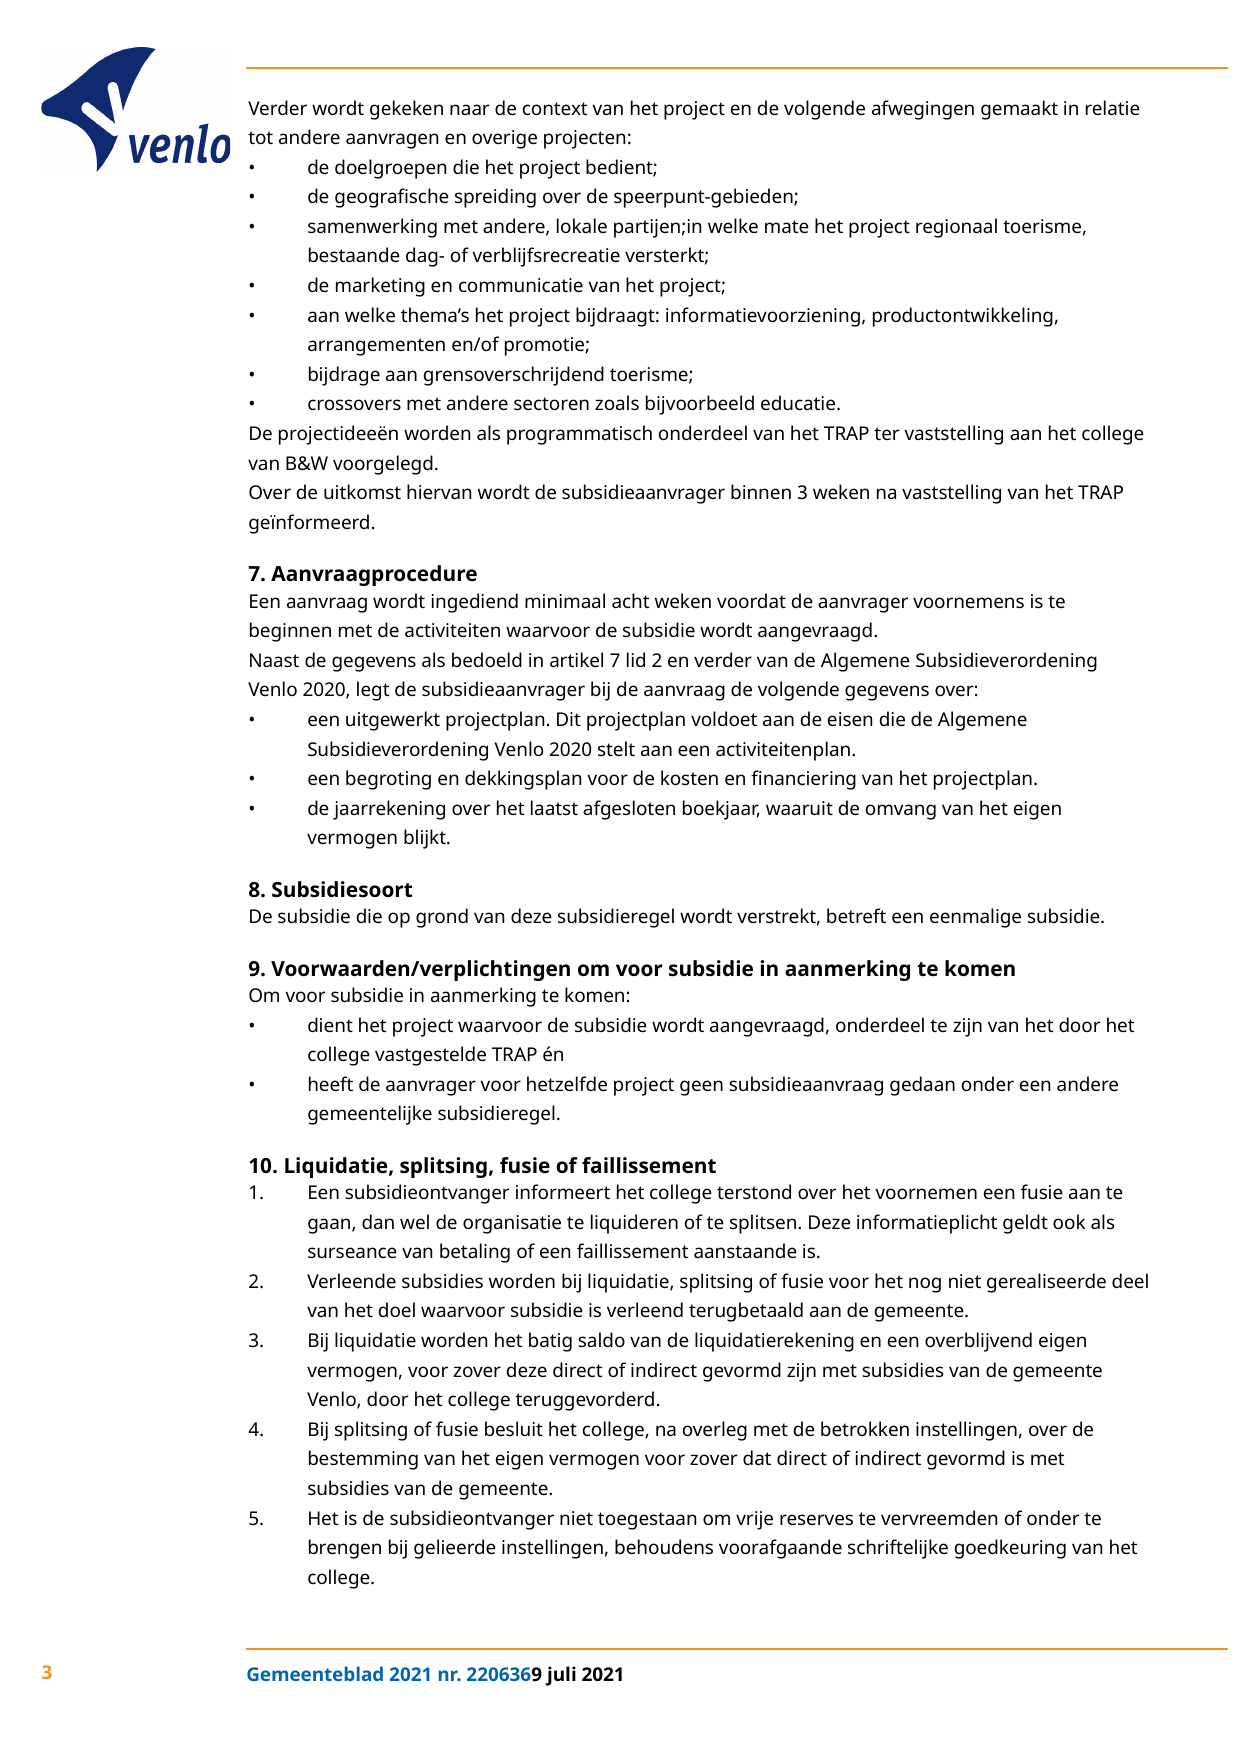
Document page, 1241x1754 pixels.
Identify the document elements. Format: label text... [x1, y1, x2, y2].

text Om voor subsidie in aanmerking te komen: [248, 982, 1152, 1008]
text 7. Aanvraagprocedure [248, 559, 1152, 588]
text 8. Subsidiesoort [248, 875, 1152, 903]
list Het is de subsidieontvanger niet toegestaan om vrije reserves te vervreemden of onder te brengen bij gelieerde instellingen, behoudens voorafgaande schriftelijke goedkeuring van het college. [248, 1505, 1152, 1590]
list bijdrage aan grensoverschrijdend toerisme; [248, 361, 1152, 387]
list dient het project waarvoor de subsidie wordt aangevraagd, onderdeel te zijn van het door het college vastgestelde TRAP én [248, 1012, 1152, 1067]
list Een subsidieontvanger informeert het college terstond over het voornemen een fusie aan te gaan, dan wel de organisatie te liquideren of te splitsen. Deze informatieplicht geldt ook als surseance van betaling of een faillissement aanstaande is. [248, 1179, 1152, 1264]
text Verder wordt gekeken naar de context van het project en de volgende afwegingen gemaakt in relatie tot andere aanvragen en overige projecten: [248, 95, 1152, 150]
list heeft de aanvrager voor hetzelfde project geen subsidieaanvraag gedaan onder een andere gemeentelijke subsidieregel. [248, 1071, 1152, 1126]
picture [41, 47, 231, 172]
text Een aanvraag wordt ingediend minimaal acht weken voordat de aanvrager voornemens is te beginnen met de activiteiten waarvoor de subsidie wordt aangevraagd. [248, 588, 1152, 643]
text De subsidie die op grond van deze subsidieregel wordt verstrekt, betreft een eenmalige subsidie. [248, 903, 1152, 929]
list de geografische spreiding over de speerpunt-gebieden; [248, 183, 1152, 209]
text Naast de gegevens als bedoeld in artikel 7 lid 2 en verder van de Algemene Subsidieverordening Venlo 2020, legt de subsidieaanvrager bij de aanvraag de volgende gegevens over: [248, 647, 1152, 702]
list aan welke thema’s het project bijdraagt: informatievoorziening, productontwikkeling, arrangementen en/of promotie; [248, 302, 1152, 357]
list de jaarrekening over het laatst afgesloten boekjaar, waaruit de omvang van het eigen vermogen blijkt. [248, 795, 1152, 850]
list samenwerking met andere, lokale partijen;in welke mate het project regionaal toerisme, bestaande dag- of verblijfsrecreatie versterkt; [248, 213, 1152, 268]
list Verleende subsidies worden bij liquidatie, splitsing of fusie voor het nog niet gerealiseerde deel van het doel waarvoor subsidie is verleend terugbetaald aan de gemeente. [248, 1268, 1152, 1323]
text 10. Liquidatie, splitsing, fusie of faillissement [248, 1151, 1152, 1179]
list een uitgewerkt projectplan. Dit projectplan voldoet aan de eisen die de Algemene Subsidieverordening Venlo 2020 stelt aan een activiteitenplan. [248, 706, 1152, 761]
list Bij splitsing of fusie besluit het college, na overleg met de betrokken instellingen, over de bestemming van het eigen vermogen voor zover dat direct of indirect gevormd is met subsidies van de gemeente. [248, 1416, 1152, 1501]
text Over de uitkomst hiervan wordt de subsidieaanvrager binnen 3 weken na vaststelling van het TRAP geïnformeerd. [248, 479, 1152, 535]
list Bij liquidatie worden het batig saldo van de liquidatierekening en een overblijvend eigen vermogen, voor zover deze direct of indirect gevormd zijn met subsidies van de gemeente Venlo, door het college teruggevorderd. [248, 1327, 1152, 1412]
list de doelgroepen die het project bedient; [248, 154, 1152, 180]
text 9. Voorwaarden/verplichtingen om voor subsidie in aanmerking te komen [248, 954, 1152, 982]
list crossovers met andere sectoren zoals bijvoorbeeld educatie. [248, 391, 1152, 416]
list een begroting en dekkingsplan voor de kosten en financiering van het projectplan. [248, 765, 1152, 791]
list de marketing en communicatie van het project; [248, 272, 1152, 298]
text De projectideeën worden als programmatisch onderdeel van het TRAP ter vaststelling aan het college van B&W voorgelegd. [248, 420, 1152, 476]
